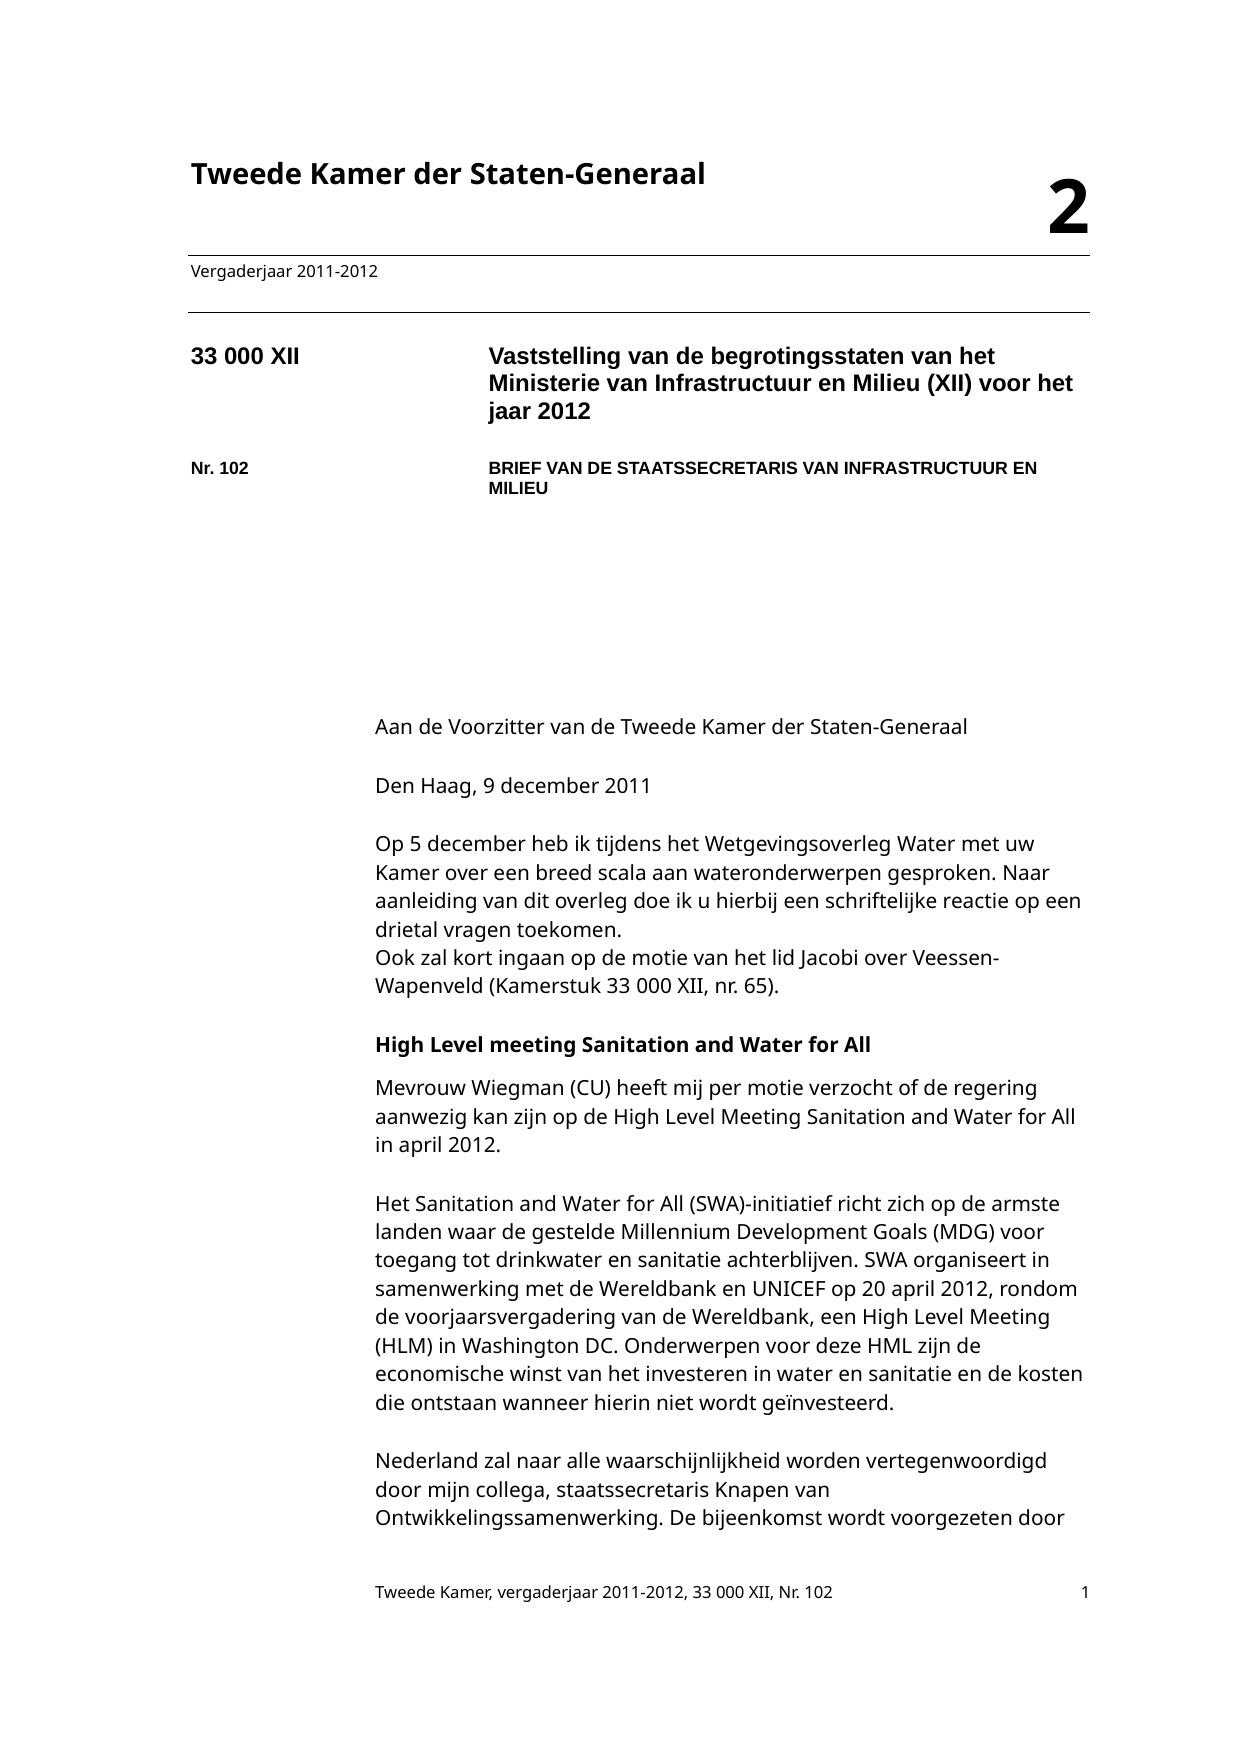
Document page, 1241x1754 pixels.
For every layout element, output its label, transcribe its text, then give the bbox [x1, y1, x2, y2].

table_cell 33 000 XII [188, 339, 485, 454]
table_cell BRIEF VAN DE STAATSSECRETARIS VAN INFRASTRUCTUUR EN MILIEU [485, 455, 1090, 594]
text Ook zal kort ingaan op de motie van het lid Jacobi over Veessen-Wapenveld (Kamerstuk 33 000 XII, nr. 65). [375, 943, 1090, 1000]
text Het Sanitation and Water for All (SWA)-initiatief richt zich op de armste landen waar de gestelde Millennium Development Goals (MDG) voor toegang tot drinkwater en sanitatie achterblijven. SWA organiseert in samenwerking met de Wereldbank en UNICEF op 20 april 2012, rondom de voorjaarsvergadering van de Wereldbank, een High Level Meeting (HLM) in Washington DC. Onderwerpen voor deze HML zijn de economische winst van het investeren in water en sanitatie en de kosten die ontstaan wanneer hierin niet wordt geïnvesteerd. [375, 1189, 1090, 1416]
table_cell Nr. 102 [188, 455, 485, 594]
text Den Haag, 9 december 2011 [375, 771, 1090, 799]
table_header 2 [910, 150, 1090, 255]
text Nederland zal naar alle waarschijnlijkheid worden vertegenwoordigd door mijn collega, staatssecretaris Knapen van Ontwikkelingssamenwerking. De bijeenkomst wordt voorgezeten door [375, 1446, 1090, 1532]
table_cell [485, 313, 1090, 339]
text Op 5 december heb ik tijdens het Wetgevingsoverleg Water met uw Kamer over een breed scala aan wateronderwerpen gesproken. Naar aanleiding van dit overleg doe ik u hierbij een schriftelijke reactie op een drietal vragen toekomen. [375, 829, 1090, 943]
text High Level meeting Sanitation and Water for All [375, 1030, 1090, 1058]
table_cell [485, 256, 1090, 312]
table_cell [188, 313, 485, 339]
table_cell Vergaderjaar 2011-2012 [188, 256, 485, 312]
text Mevrouw Wiegman (CU) heeft mij per motie verzocht of de regering aanwezig kan zijn op de High Level Meeting Sanitation and Water for All in april 2012. [375, 1073, 1090, 1159]
table_header Tweede Kamer der Staten-Generaal [188, 150, 909, 255]
table_cell Vaststelling van de begrotingsstaten van het Ministerie van Infrastructuur en Milieu (XII) voor het jaar 2012 [485, 339, 1090, 454]
text Aan de Voorzitter van de Tweede Kamer der Staten-Generaal [375, 712, 1090, 741]
